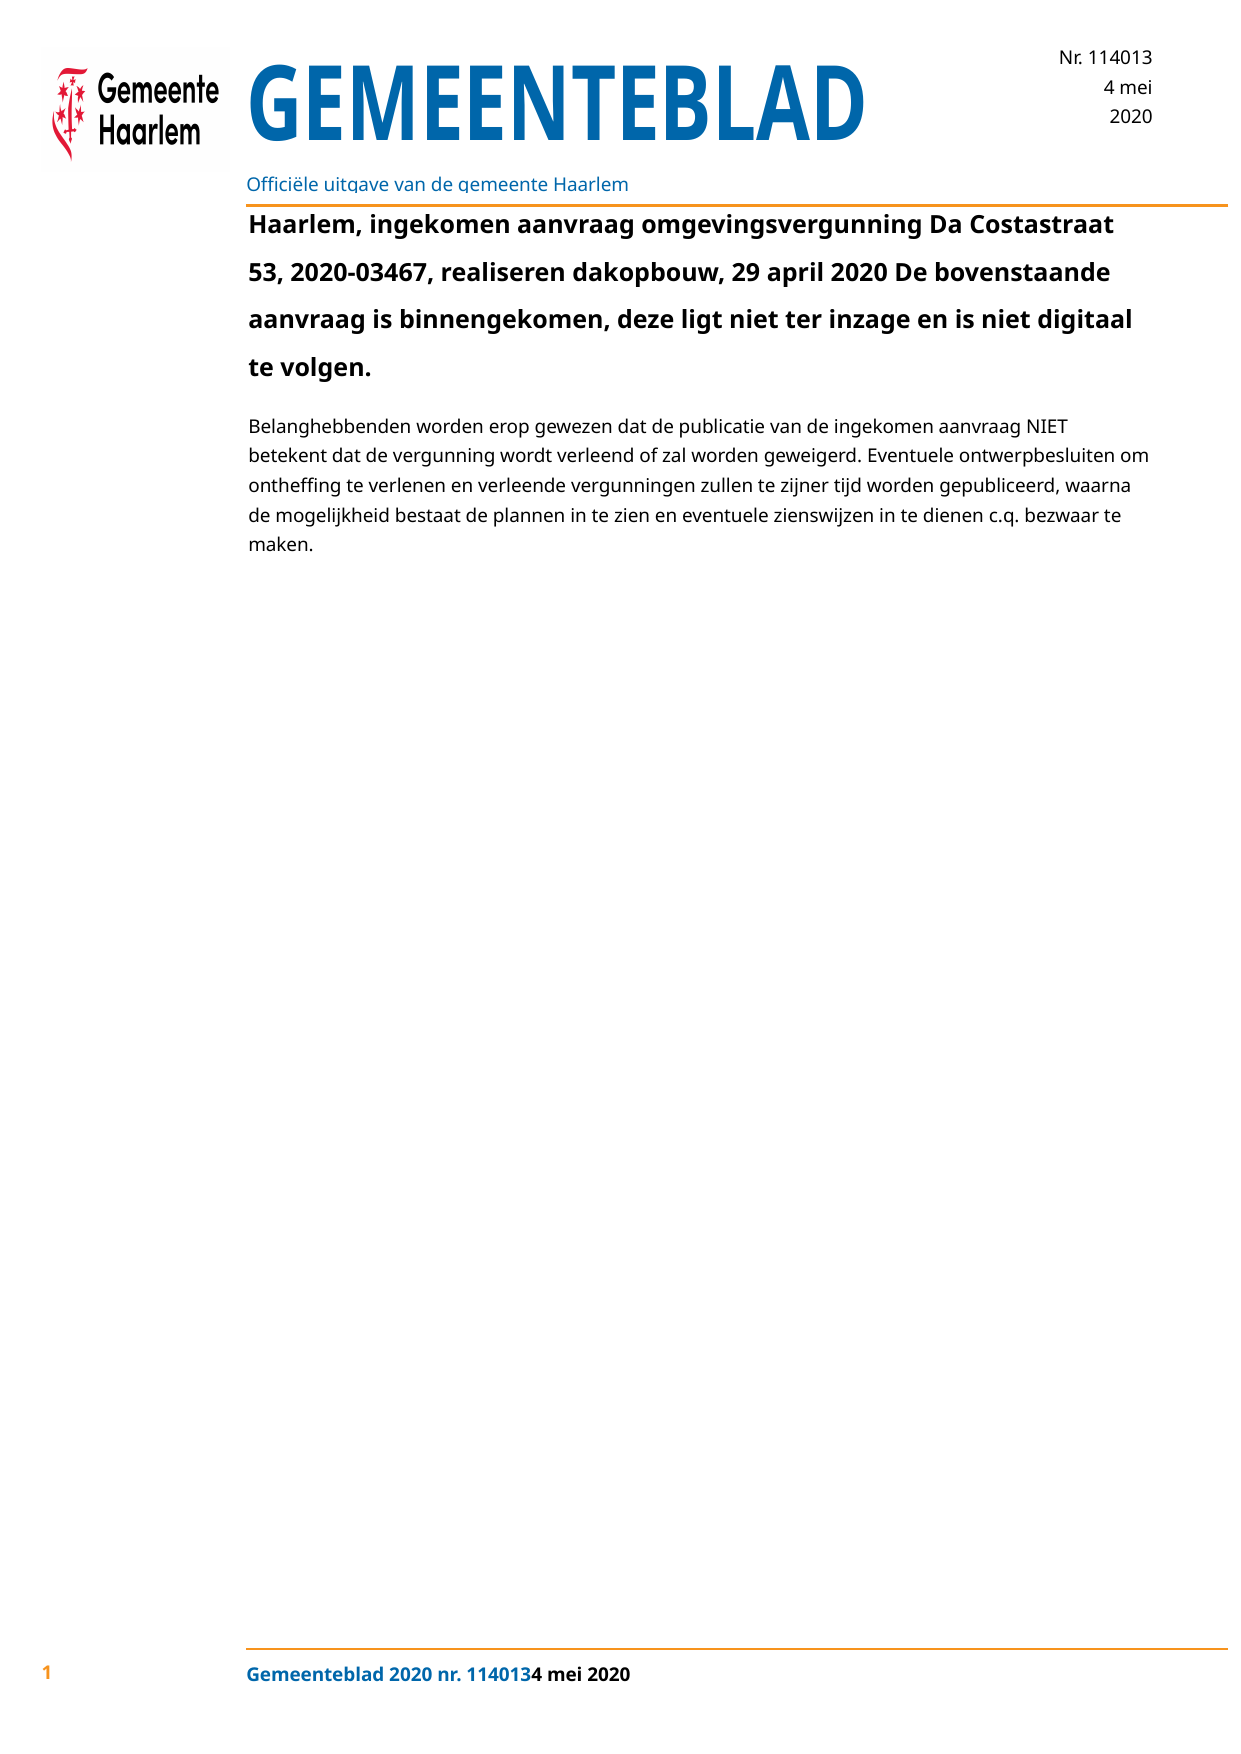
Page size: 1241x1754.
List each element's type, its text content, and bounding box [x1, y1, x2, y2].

picture [41, 47, 231, 172]
text Haarlem, ingekomen aanvraag omgevingsvergunning Da Costastraat 53, 2020-03467, realiseren dakopbouw, 29 april 2020 De bovenstaande aanvraag is binnengekomen, deze ligt niet ter inzage en is niet digitaal te volgen. [248, 207, 1152, 384]
text Belanghebbenden worden erop gewezen dat de publicatie van de ingekomen aanvraag NIET betekent dat de vergunning wordt verleend of zal worden geweigerd. Eventuele ontwerpbesluiten om ontheffing te verlenen en verleende vergunningen zullen te zijner tijd worden gepubliceerd, waarna de mogelijkheid bestaat de plannen in te zien en eventuele zienswijzen in te dienen c.q. bezwaar te maken. [248, 413, 1152, 557]
